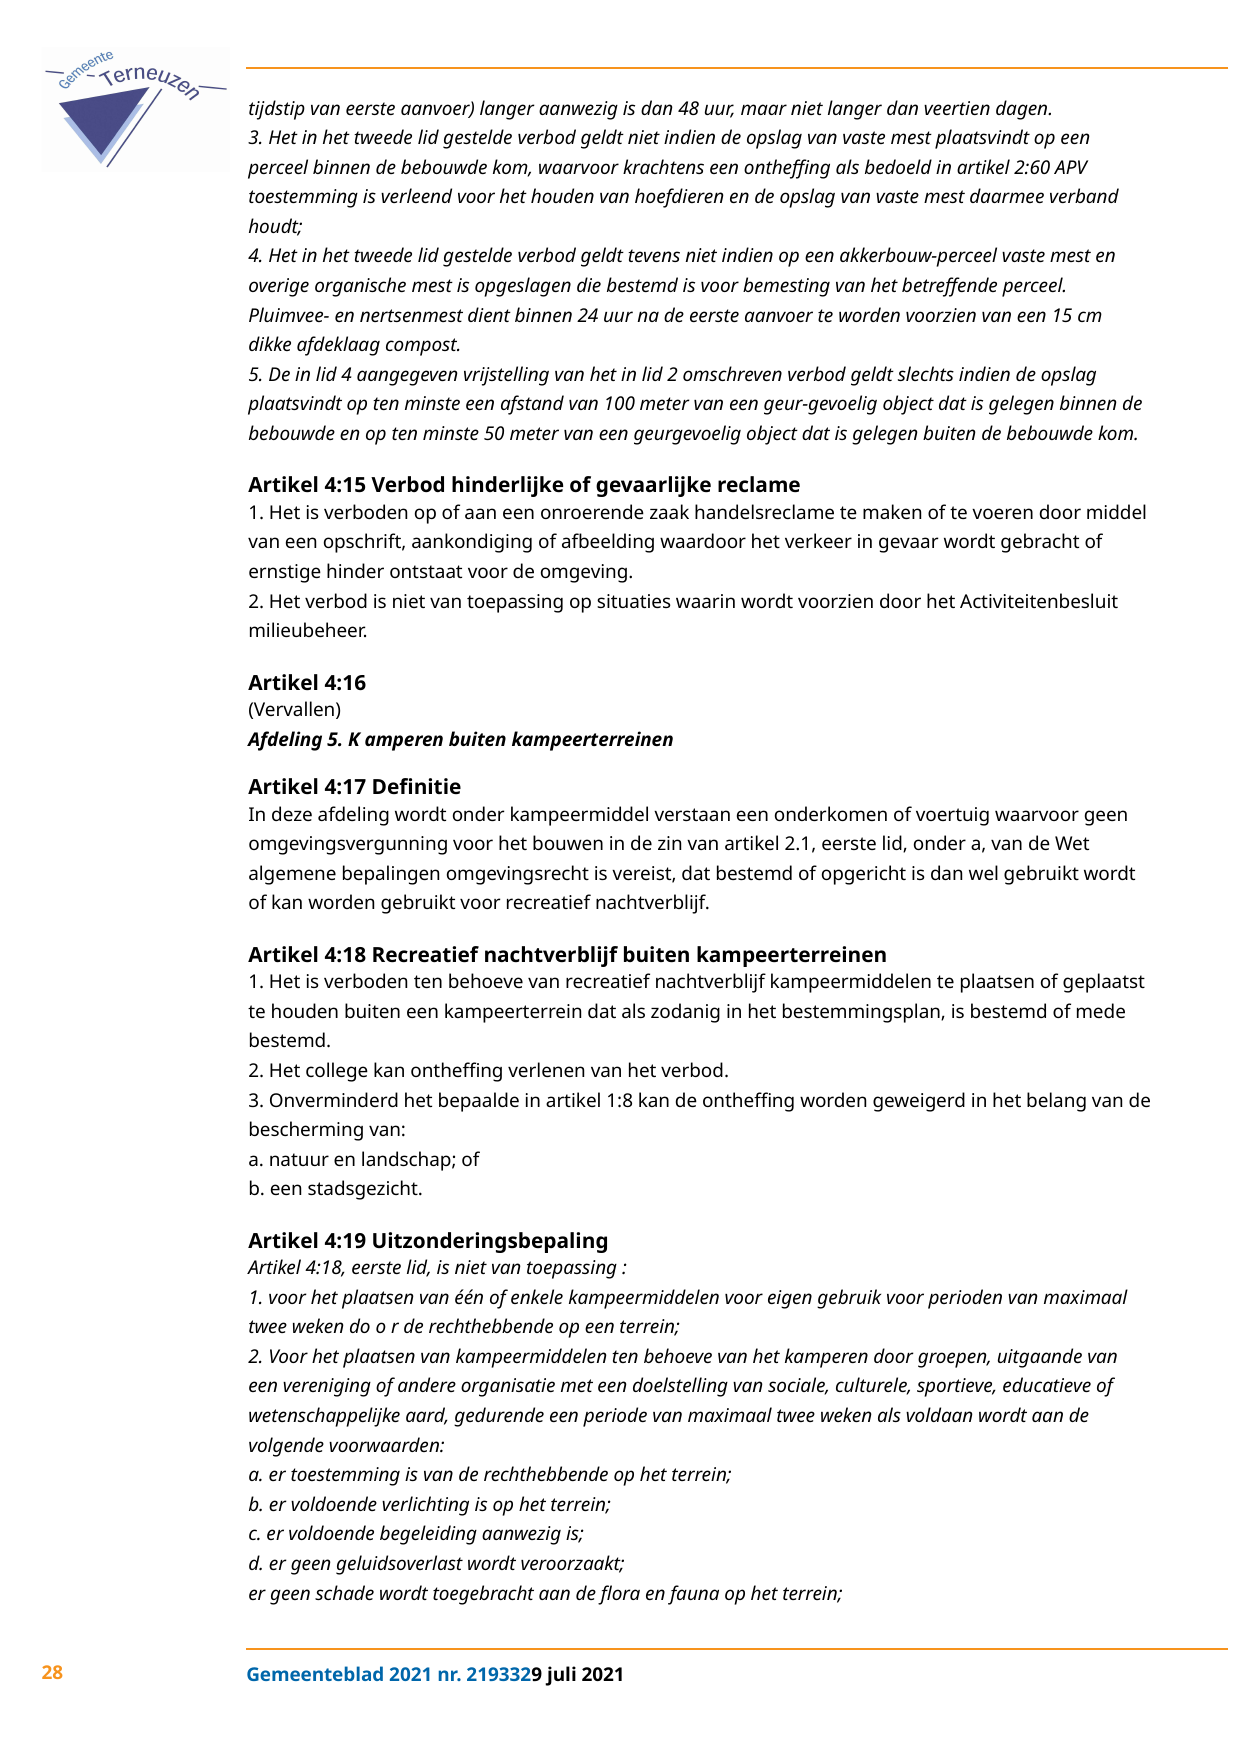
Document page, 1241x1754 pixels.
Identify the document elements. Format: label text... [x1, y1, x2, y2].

text Artikel 4:18, eerste lid, is niet van toepassing : [248, 1254, 1152, 1280]
text 2. Voor het plaatsen van kampeermiddelen ten behoeve van het kamperen door groepen, uitgaande van een vereniging of andere organisatie met een doelstelling van sociale, culturele, sportieve, educatieve of wetenschappelijke aard, gedurende een periode van maximaal twee weken als voldaan wordt aan de volgende voorwaarden: [248, 1343, 1152, 1458]
text 1. voor het plaatsen van één of enkele kampeermiddelen voor eigen gebruik voor perioden van maximaal twee weken do o r de rechthebbende op een terrein; [248, 1284, 1152, 1339]
text b. er voldoende verlichting is op het terrein; [248, 1491, 1152, 1517]
text Artikel 4:16 [248, 668, 1152, 696]
text 2. Het college kan ontheffing verlenen van het verbod. [248, 1057, 1152, 1083]
text (Vervallen) [248, 696, 1152, 722]
text Afdeling 5. K amperen buiten kampeerterreinen [248, 726, 1152, 752]
text 1. Het is verboden ten behoeve van recreatief nachtverblijf kampeermiddelen te plaatsen of geplaatst te houden buiten een kampeerterrein dat als zodanig in het bestemmingsplan, is bestemd of mede bestemd. [248, 968, 1152, 1053]
text 4. Het in het tweede lid gestelde verbod geldt tevens niet indien op een akkerbouw-perceel vaste mest en overige organische mest is opgeslagen die bestemd is voor bemesting van het betreffende perceel. Pluimvee- en nertsenmest dient binnen 24 uur na de eerste aanvoer te worden voorzien van een 15 cm dikke afdeklaag compost. [248, 243, 1152, 357]
text a. er toestemming is van de rechthebbende op het terrein; [248, 1461, 1152, 1487]
text c. er voldoende begeleiding aanwezig is; [248, 1521, 1152, 1546]
text In deze afdeling wordt onder kampeermiddel verstaan een onderkomen of voertuig waarvoor geen omgevingsvergunning voor het bouwen in de zin van artikel 2.1, eerste lid, onder a, van de Wet algemene bepalingen omgevingsrecht is vereist, dat bestemd of opgericht is dan wel gebruikt wordt of kan worden gebruikt voor recreatief nachtverblijf. [248, 801, 1152, 915]
text 3. Onverminderd het bepaalde in artikel 1:8 kan de ontheffing worden geweigerd in het belang van de bescherming van: [248, 1087, 1152, 1142]
text b. een stadsgezicht. [248, 1176, 1152, 1201]
text Artikel 4:19 Uitzonderingsbepaling [248, 1226, 1152, 1254]
text er geen schade wordt toegebracht aan de flora en fauna op het terrein; [248, 1580, 1152, 1606]
text Artikel 4:15 Verbod hinderlijke of gevaarlijke reclame [248, 471, 1152, 499]
text 1. Het is verboden op of aan een onroerende zaak handelsreclame te maken of te voeren door middel van een opschrift, aankondiging of afbeelding waardoor het verkeer in gevaar wordt gebracht of ernstige hinder ontstaat voor de omgeving. [248, 499, 1152, 584]
text tijdstip van eerste aanvoer) langer aanwezig is dan 48 uur, maar niet langer dan veertien dagen. [248, 95, 1152, 121]
text 5. De in lid 4 aangegeven vrijstelling van het in lid 2 omschreven verbod geldt slechts indien de opslag plaatsvindt op ten minste een afstand van 100 meter van een geur-gevoelig object dat is gelegen binnen de bebouwde en op ten minste 50 meter van een geurgevoelig object dat is gelegen buiten de bebouwde kom. [248, 361, 1152, 446]
text 2. Het verbod is niet van toepassing op situaties waarin wordt voorzien door het Activiteitenbesluit milieubeheer. [248, 588, 1152, 643]
text Artikel 4:18 Recreatief nachtverblijf buiten kampeerterreinen [248, 940, 1152, 968]
text 3. Het in het tweede lid gestelde verbod geldt niet indien de opslag van vaste mest plaatsvindt op een perceel binnen de bebouwde kom, waarvoor krachtens een ontheffing als bedoeld in artikel 2:60 APV toestemming is verleend voor het houden van hoefdieren en de opslag van vaste mest daarmee verband houdt; [248, 124, 1152, 239]
text a. natuur en landschap; of [248, 1146, 1152, 1172]
text Artikel 4:17 Definitie [248, 772, 1152, 801]
picture [41, 47, 231, 172]
text d. er geen geluidsoverlast wordt veroorzaakt; [248, 1550, 1152, 1576]
